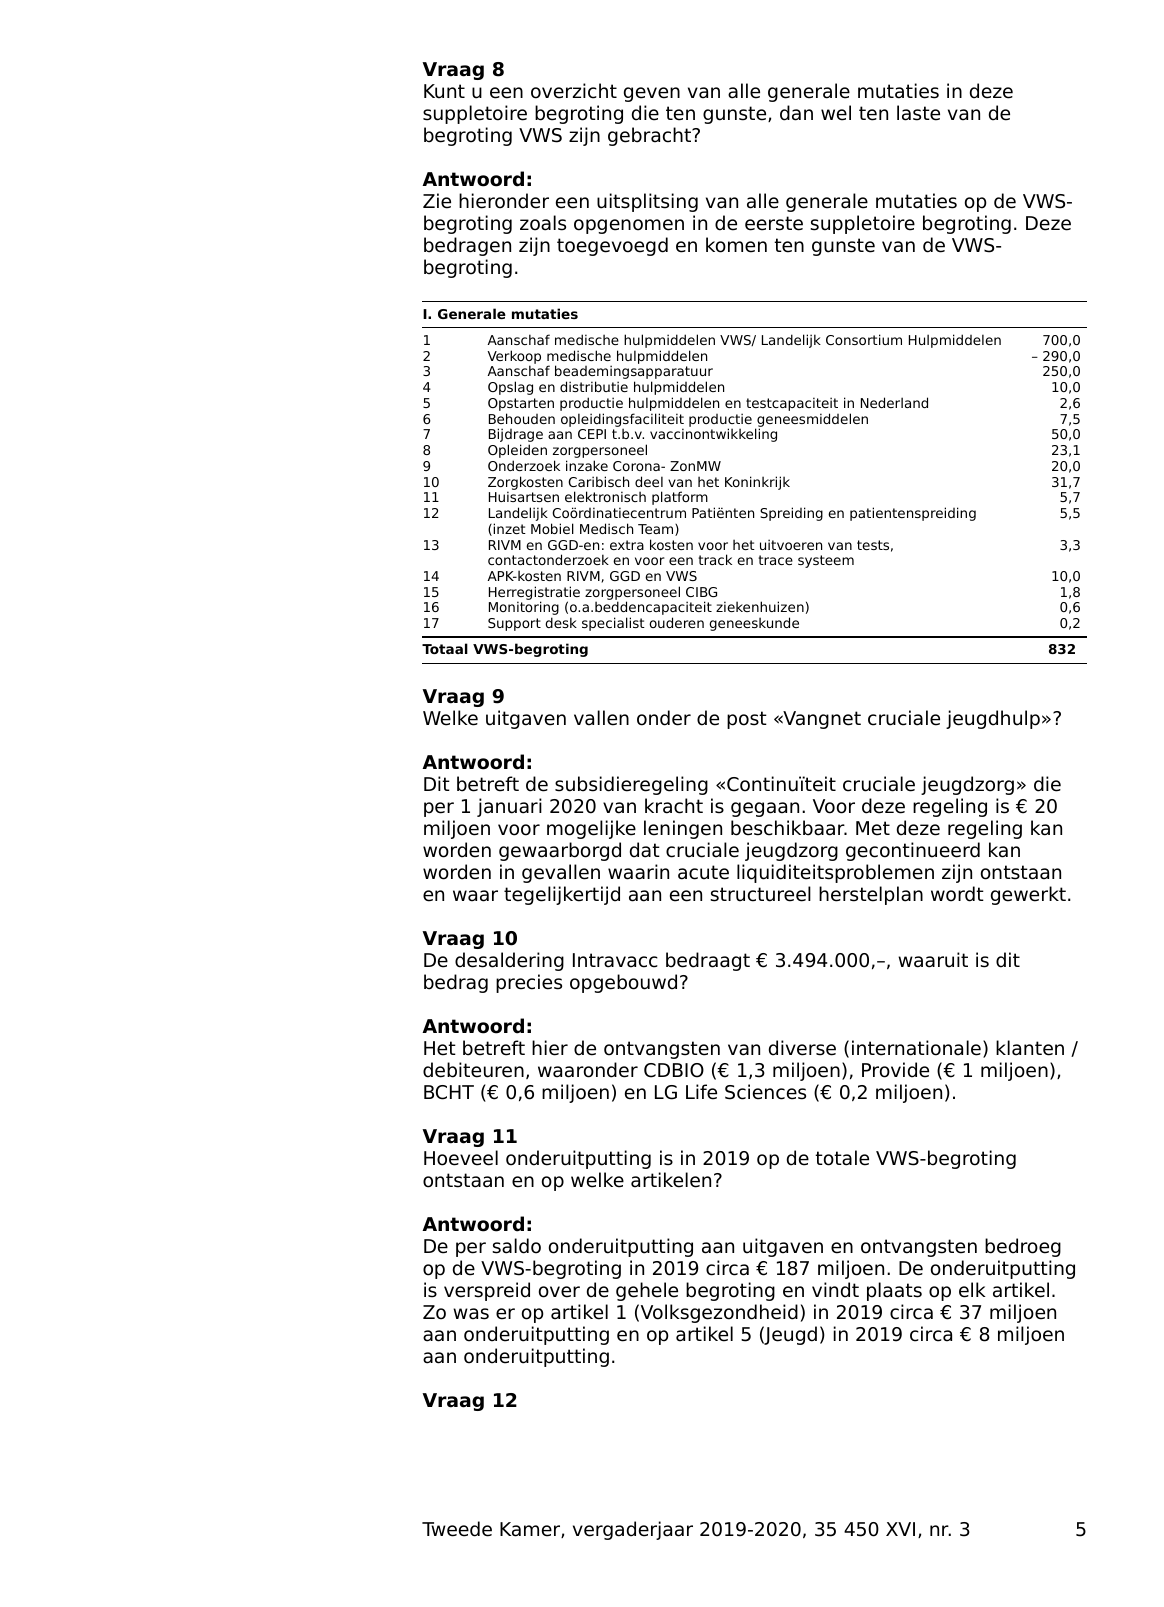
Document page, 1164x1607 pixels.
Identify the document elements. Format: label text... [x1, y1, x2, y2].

table_cell 10,0 [1013, 380, 1087, 396]
text De per saldo onderuitputting aan uitgaven en ontvangsten bedroeg op de VWS-begroting in 2019 circa € 187 miljoen. De onderuitputting is verspreid over de gehele begroting en vindt plaats op elk artikel. Zo was er op artikel 1 (Volksgezondheid) in 2019 circa € 37 miljoen aan onderuitputting en op artikel 5 (Jeugd) in 2019 circa € 8 miljoen aan onderuitputting. [422, 1236, 1087, 1368]
table_cell Aanschaf beademingsapparatuur [481, 364, 1013, 380]
table_cell 2,6 [1013, 396, 1087, 411]
text Vraag 8 [422, 59, 1087, 81]
table_cell – 290,0 [1013, 349, 1087, 364]
table_cell 20,0 [1013, 459, 1087, 474]
table_cell Totaal VWS-begroting [422, 638, 1013, 662]
table_cell Behouden opleidingsfaciliteit productie geneesmiddelen [481, 411, 1013, 427]
text Vraag 12 [422, 1390, 1087, 1412]
table_cell Opleiden zorgpersoneel [481, 443, 1013, 459]
table_cell 7,5 [1013, 411, 1087, 427]
table_cell Huisartsen elektronisch platform [481, 490, 1013, 506]
table_cell 4 [422, 380, 481, 396]
table_header [1013, 302, 1087, 327]
table_cell 13 [422, 537, 481, 569]
text Dit betreft de subsidieregeling «Continuïteit cruciale jeugdzorg» die per 1 januari 2020 van kracht is gegaan. Voor deze regeling is € 20 miljoen voor mogelijke leningen beschikbaar. Met deze regeling kan worden gewaarborgd dat cruciale jeugdzorg gecontinueerd kan worden in gevallen waarin acute liquiditeitsproblemen zijn ontstaan en waar tegelijkertijd aan een structureel herstelplan wordt gewerkt. [422, 774, 1087, 906]
table_cell APK-kosten RIVM, GGD en VWS [481, 569, 1013, 584]
table_cell 2 [422, 349, 481, 364]
table_cell 1,8 [1013, 585, 1087, 600]
table_cell 0,2 [1013, 616, 1087, 636]
table_cell Landelijk Coördinatiecentrum Patiënten Spreiding en patientenspreiding (inzet Mobiel Medisch Team) [481, 506, 1013, 537]
table_cell 17 [422, 616, 481, 636]
text De desaldering Intravacc bedraagt € 3.494.000,–, waaruit is dit bedrag precies opgebouwd? [422, 950, 1087, 994]
text Het betreft hier de ontvangsten van diverse (internationale) klanten / debiteuren, waaronder CDBIO (€ 1,3 miljoen), Provide (€ 1 miljoen), BCHT (€ 0,6 miljoen) en LG Life Sciences (€ 0,2 miljoen). [422, 1038, 1087, 1104]
table_cell 10 [422, 474, 481, 490]
table_cell 23,1 [1013, 443, 1087, 459]
table_cell 10,0 [1013, 569, 1087, 584]
table_cell Zorgkosten Caribisch deel van het Koninkrijk [481, 474, 1013, 490]
table_cell Onderzoek inzake Corona- ZonMW [481, 459, 1013, 474]
table_cell RIVM en GGD-en: extra kosten voor het uitvoeren van tests, contactonderzoek en voor een track en trace systeem [481, 537, 1013, 569]
table_cell Support desk specialist ouderen geneeskunde [481, 616, 1013, 636]
table_cell 0,6 [1013, 600, 1087, 616]
table_cell Monitoring (o.a.beddencapaciteit ziekenhuizen) [481, 600, 1013, 616]
table_cell 16 [422, 600, 481, 616]
text Welke uitgaven vallen onder de post «Vangnet cruciale jeugdhulp»? [422, 708, 1087, 730]
text Vraag 11 [422, 1126, 1087, 1148]
table_cell 5,7 [1013, 490, 1087, 506]
table_cell 15 [422, 585, 481, 600]
text Hoeveel onderuitputting is in 2019 op de totale VWS-begroting ontstaan en op welke artikelen? [422, 1148, 1087, 1192]
table_cell 700,0 [1013, 328, 1087, 348]
text Zie hieronder een uitsplitsing van alle generale mutaties op de VWS-begroting zoals opgenomen in de eerste suppletoire begroting. Deze bedragen zijn toegevoegd en komen ten gunste van de VWS-begroting. [422, 191, 1087, 279]
table_cell 3,3 [1013, 537, 1087, 569]
table_cell 7 [422, 427, 481, 443]
table_cell 9 [422, 459, 481, 474]
text Vraag 10 [422, 928, 1087, 950]
table_cell Aanschaf medische hulpmiddelen VWS/ Landelijk Consortium Hulpmiddelen [481, 328, 1013, 348]
table_cell 11 [422, 490, 481, 506]
text Antwoord: [422, 1214, 1087, 1236]
table_cell 6 [422, 411, 481, 427]
table_cell 12 [422, 506, 481, 537]
text Antwoord: [422, 752, 1087, 774]
text Kunt u een overzicht geven van alle generale mutaties in deze suppletoire begroting die ten gunste, dan wel ten laste van de begroting VWS zijn gebracht? [422, 81, 1087, 147]
text Antwoord: [422, 1016, 1087, 1038]
table_cell 3 [422, 364, 481, 380]
table_cell Verkoop medische hulpmiddelen [481, 349, 1013, 364]
table_cell 832 [1013, 638, 1087, 662]
table_cell Bijdrage aan CEPI t.b.v. vaccinontwikkeling [481, 427, 1013, 443]
table_cell 250,0 [1013, 364, 1087, 380]
table_cell 50,0 [1013, 427, 1087, 443]
table_cell 5 [422, 396, 481, 411]
table_cell Opslag en distributie hulpmiddelen [481, 380, 1013, 396]
text Antwoord: [422, 169, 1087, 191]
table_cell Herregistratie zorgpersoneel CIBG [481, 585, 1013, 600]
table_cell 1 [422, 328, 481, 348]
table_cell Opstarten productie hulpmiddelen en testcapaciteit in Nederland [481, 396, 1013, 411]
table_header I. Generale mutaties [422, 302, 1013, 327]
text Vraag 9 [422, 686, 1087, 708]
table_cell 8 [422, 443, 481, 459]
table_cell 14 [422, 569, 481, 584]
table_cell 31,7 [1013, 474, 1087, 490]
table_cell 5,5 [1013, 506, 1087, 537]
